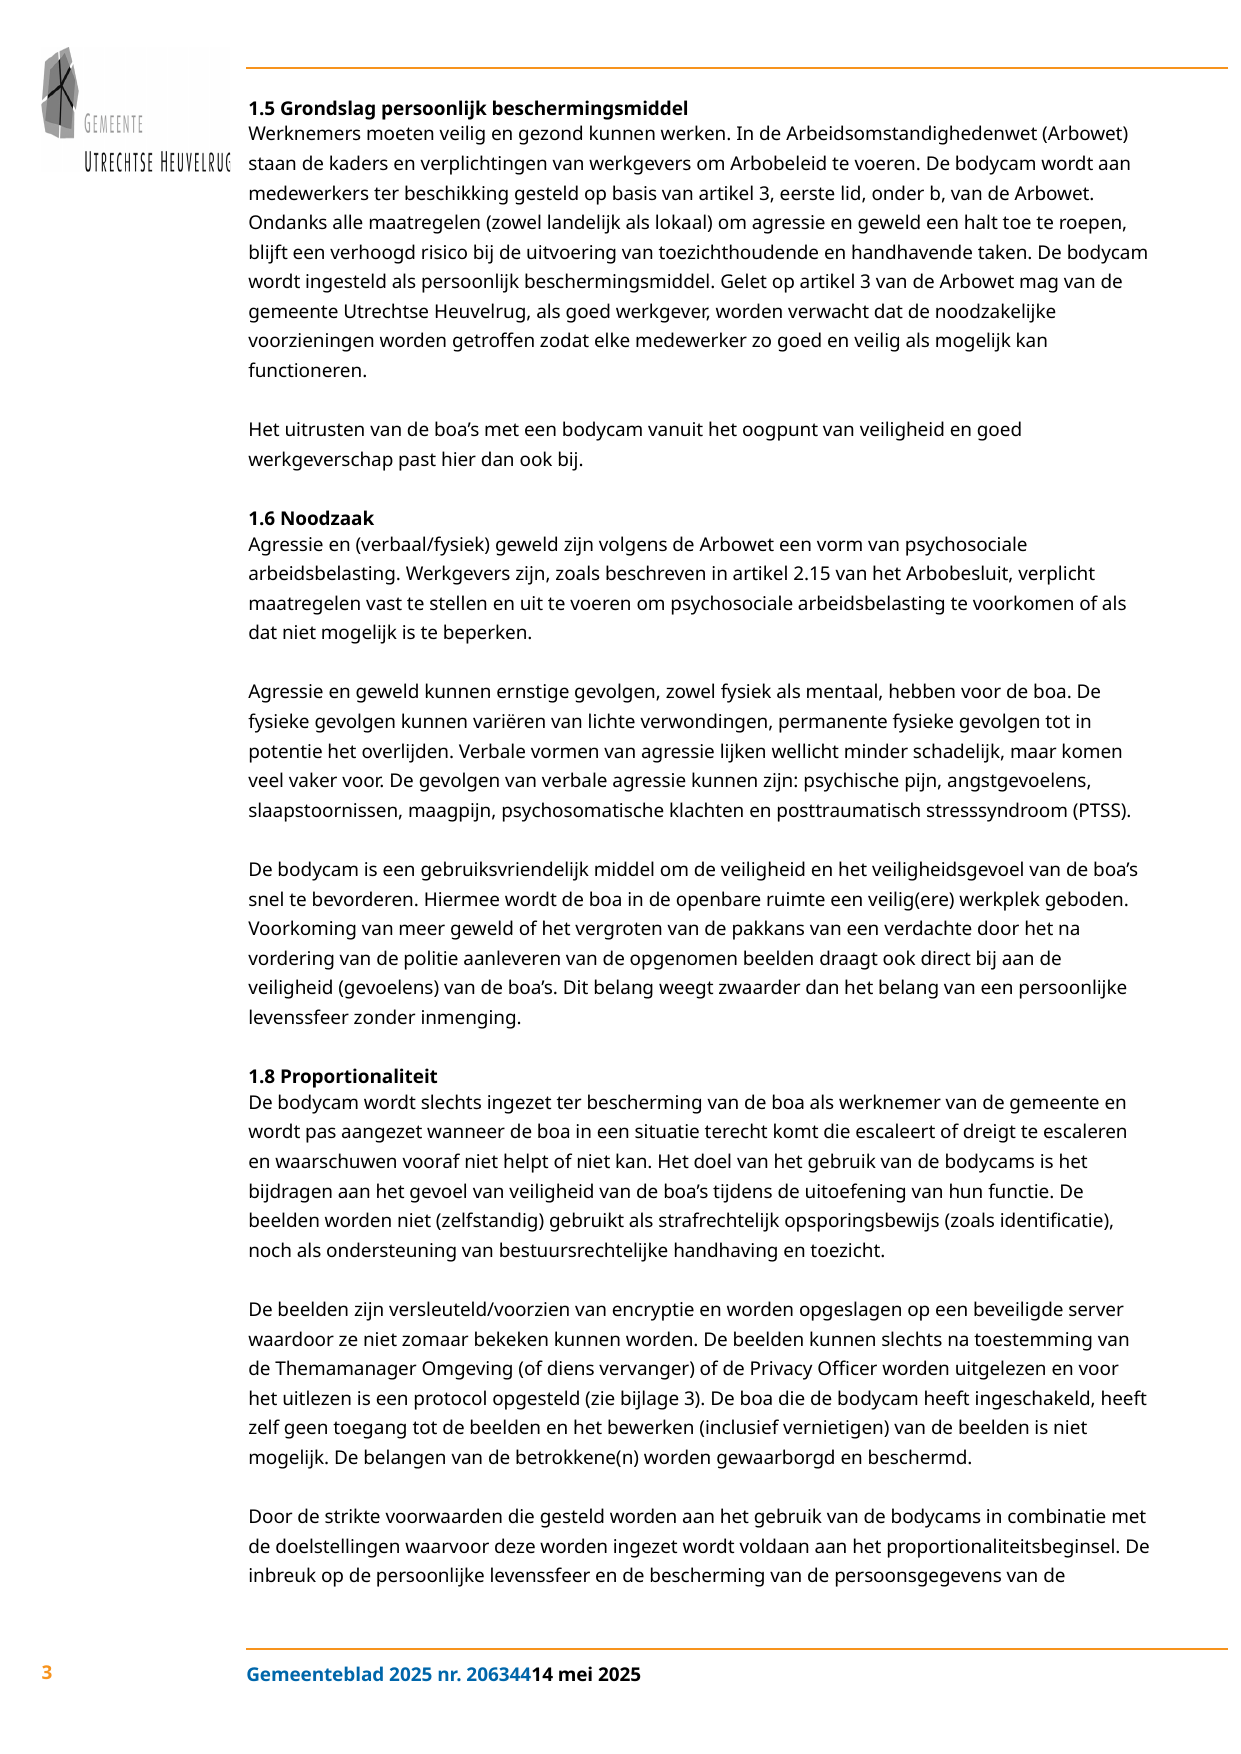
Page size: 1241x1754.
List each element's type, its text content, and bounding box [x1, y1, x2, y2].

text 1.5 Grondslag persoonlijk beschermingsmiddel [248, 95, 1152, 121]
text Agressie en geweld kunnen ernstige gevolgen, zowel fysiek als mentaal, hebben voor de boa. De fysieke gevolgen kunnen variëren van lichte verwondingen, permanente fysieke gevolgen tot in potentie het overlijden. Verbale vormen van agressie lijken wellicht minder schadelijk, maar komen veel vaker voor. De gevolgen van verbale agressie kunnen zijn: psychische pijn, angstgevoelens, slaapstoornissen, maagpijn, psychosomatische klachten en posttraumatisch stresssyndroom (PTSS). [248, 679, 1152, 823]
text Door de strikte voorwaarden die gesteld worden aan het gebruik van de bodycams in combinatie met de doelstellingen waarvoor deze worden ingezet wordt voldaan aan het proportionaliteitsbeginsel. De inbreuk op de persoonlijke levenssfeer en de bescherming van de persoonsgegevens van de [248, 1503, 1152, 1588]
text De beelden zijn versleuteld/voorzien van encryptie en worden opgeslagen op een beveiligde server waardoor ze niet zomaar bekeken kunnen worden. De beelden kunnen slechts na toestemming van de Themamanager Omgeving (of diens vervanger) of de Privacy Officer worden uitgelezen en voor het uitlezen is een protocol opgesteld (zie bijlage 3). De boa die de bodycam heeft ingeschakeld, heeft zelf geen toegang tot de beelden en het bewerken (inclusief vernietigen) van de beelden is niet mogelijk. De belangen van de betrokkene(n) worden gewaarborgd en beschermd. [248, 1296, 1152, 1470]
text Het uitrusten van de boa’s met een bodycam vanuit het oogpunt van veiligheid en goed werkgeverschap past hier dan ook bij. [248, 416, 1152, 472]
text Werknemers moeten veilig en gezond kunnen werken. In de Arbeidsomstandighedenwet (Arbowet) staan de kaders en verplichtingen van werkgevers om Arbobeleid te voeren. De bodycam wordt aan medewerkers ter beschikking gesteld op basis van artikel 3, eerste lid, onder b, van de Arbowet. Ondanks alle maatregelen (zowel landelijk als lokaal) om agressie en geweld een halt toe te roepen, blijft een verhoogd risico bij de uitvoering van toezichthoudende en handhavende taken. De bodycam wordt ingesteld als persoonlijk beschermingsmiddel. Gelet op artikel 3 van de Arbowet mag van de gemeente Utrechtse Heuvelrug, als goed werkgever, worden verwacht dat de noodzakelijke voorzieningen worden getroffen zodat elke medewerker zo goed en veilig als mogelijk kan functioneren. [248, 121, 1152, 383]
text 1.6 Noodzaak [248, 505, 1152, 531]
text De bodycam is een gebruiksvriendelijk middel om de veiligheid en het veiligheidsgevoel van de boa’s snel te bevorderen. Hiermee wordt de boa in de openbare ruimte een veilig(ere) werkplek geboden. Voorkoming van meer geweld of het vergroten van de pakkans van een verdachte door het na vordering van de politie aanleveren van de opgenomen beelden draagt ook direct bij aan de veiligheid (gevoelens) van de boa’s. Dit belang weegt zwaarder dan het belang van een persoonlijke levenssfeer zonder inmenging. [248, 856, 1152, 1030]
text Agressie en (verbaal/fysiek) geweld zijn volgens de Arbowet een vorm van psychosociale arbeidsbelasting. Werkgevers zijn, zoals beschreven in artikel 2.15 van het Arbobesluit, verplicht maatregelen vast te stellen en uit te voeren om psychosociale arbeidsbelasting te voorkomen of als dat niet mogelijk is te beperken. [248, 531, 1152, 645]
picture [41, 47, 231, 172]
text De bodycam wordt slechts ingezet ter bescherming van de boa als werknemer van de gemeente en wordt pas aangezet wanneer de boa in een situatie terecht komt die escaleert of dreigt te escaleren en waarschuwen vooraf niet helpt of niet kan. Het doel van het gebruik van de bodycams is het bijdragen aan het gevoel van veiligheid van de boa’s tijdens de uitoefening van hun functie. De beelden worden niet (zelfstandig) gebruikt als strafrechtelijk opsporingsbewijs (zoals identificatie), noch als ondersteuning van bestuursrechtelijke handhaving en toezicht. [248, 1089, 1152, 1263]
text 1.8 Proportionaliteit [248, 1063, 1152, 1089]
